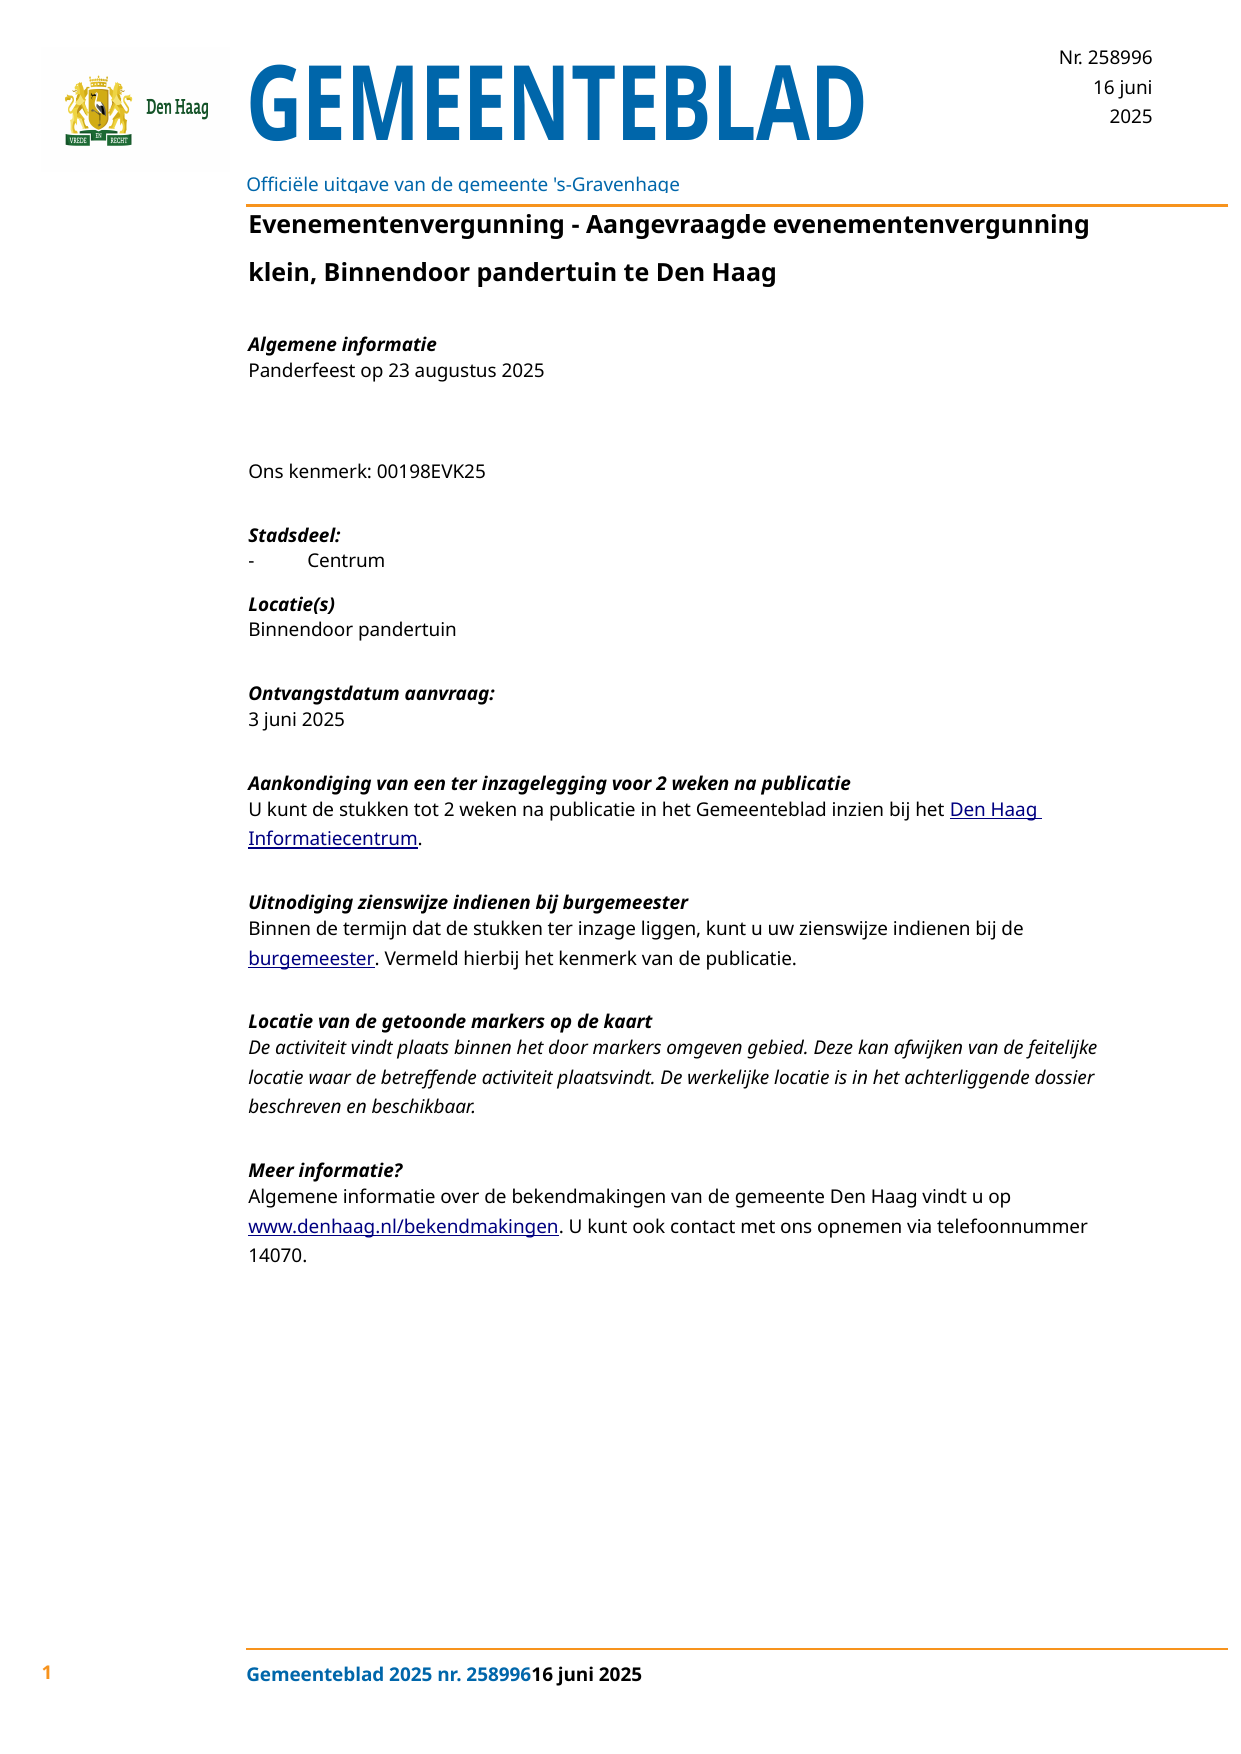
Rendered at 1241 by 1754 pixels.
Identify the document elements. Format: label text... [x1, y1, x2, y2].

text Aankondiging van een ter inzagelegging voor 2 weken na publicatie [248, 770, 1152, 796]
text Ons kenmerk: 00198EVK25 [248, 458, 1152, 484]
list Centrum [248, 548, 1152, 573]
text Algemene informatie over de bekendmakingen van de gemeente Den Haag vindt u op www.denhaag.nl/bekendmakingen. U kunt ook contact met ons opnemen via telefoonnummer 14070. [248, 1183, 1152, 1268]
text Binnen de termijn dat de stukken ter inzage liggen, kunt u uw zienswijze indienen bij de burgemeester. Vermeld hierbij het kenmerk van de publicatie. [248, 915, 1152, 971]
text Ontvangstdatum aanvraag: [248, 681, 1152, 706]
text Meer informatie? [248, 1158, 1152, 1183]
text U kunt de stukken tot 2 weken na publicatie in het Gemeenteblad inzien bij het Den Haag Informatiecentrum. [248, 796, 1152, 851]
text Locatie van de getoonde markers op de kaart [248, 1009, 1152, 1034]
text 3 juni 2025 [248, 706, 1152, 732]
text De activiteit vindt plaats binnen het door markers omgeven gebied. Deze kan afwijken van de feitelijke locatie waar de betreffende activiteit plaatsvindt. De werkelijke locatie is in het achterliggende dossier beschreven en beschikbaar. [248, 1034, 1152, 1119]
text Algemene informatie [248, 331, 1152, 357]
text Uitnodiging zienswijze indienen bij burgemeester [248, 889, 1152, 915]
text Locatie(s) [248, 591, 1152, 617]
picture [41, 47, 231, 172]
text Panderfeest op 23 augustus 2025 [248, 357, 1152, 383]
text Evenementenvergunning - Aangevraagde evenementenvergunning klein, Binnendoor pandertuin te Den Haag [248, 207, 1152, 288]
text Stadsdeel: [248, 522, 1152, 548]
text Binnendoor pandertuin [248, 617, 1152, 642]
